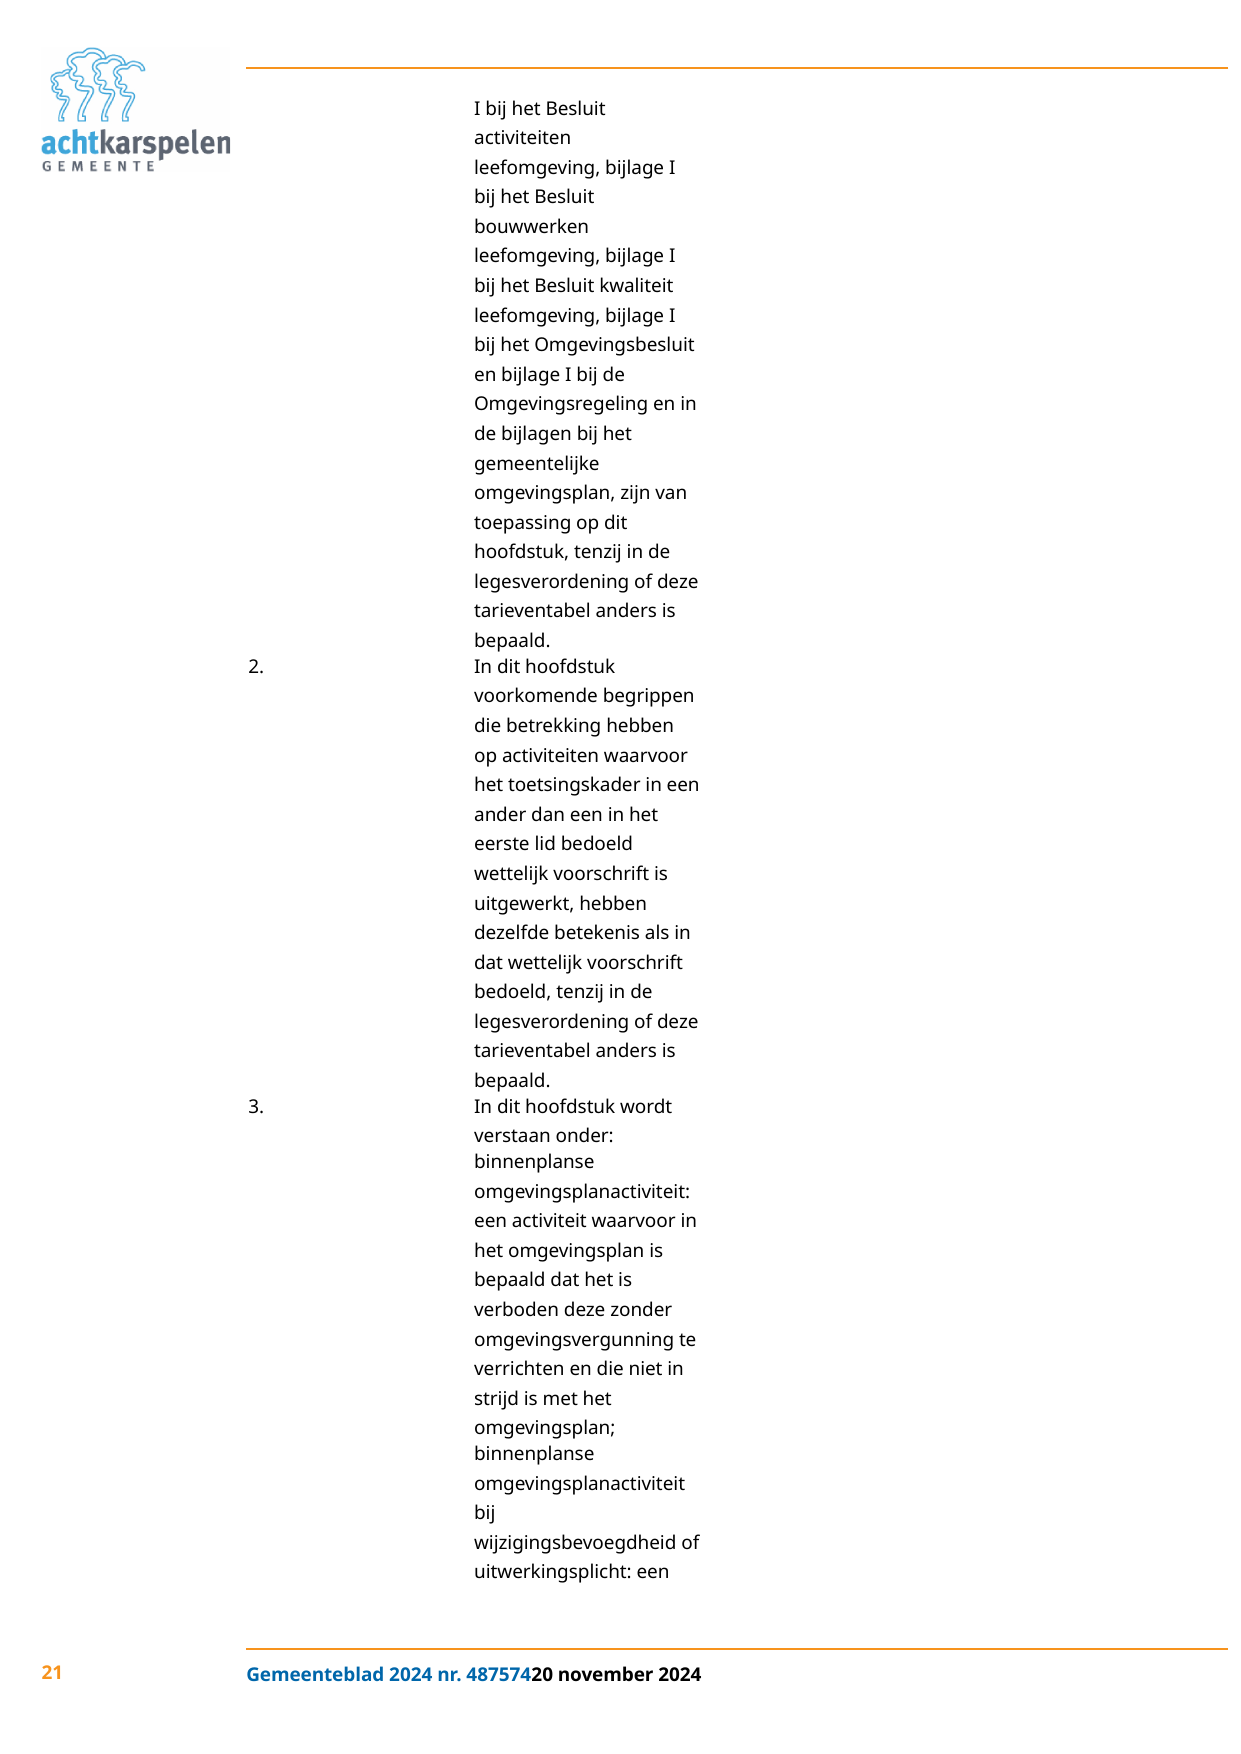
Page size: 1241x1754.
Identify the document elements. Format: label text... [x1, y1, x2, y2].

table_cell binnenplanse omgevingsplanactiviteit: een activiteit waarvoor in het omgevingsplan is bepaald dat het is verboden deze zonder omgevingsvergunning te verrichten en die niet in strijd is met het omgevingsplan; [474, 1148, 700, 1440]
table_cell [926, 653, 1152, 1093]
table_cell [926, 1093, 1152, 1148]
table_cell [700, 95, 926, 653]
table_cell In dit hoofdstuk voorkomende begrippen die betrekking hebben op activiteiten waarvoor het toetsingskader in een ander dan een in het eerste lid bedoeld wettelijk voorschrift is uitgewerkt, hebben dezelfde betekenis als in dat wettelijk voorschrift bedoeld, tenzij in de legesverordening of deze tarieventabel anders is bepaald. [474, 653, 700, 1093]
table_cell [926, 1440, 1152, 1584]
table_cell [700, 1148, 926, 1440]
table_cell [248, 1440, 474, 1584]
table_cell [248, 95, 474, 653]
table_cell 3. [248, 1093, 474, 1148]
table_cell [700, 1440, 926, 1584]
table_cell [700, 653, 926, 1093]
picture [41, 47, 231, 172]
table_cell binnenplanse omgevingsplanactiviteit bij wijzigingsbevoegdheid of uitwerkingsplicht: een [474, 1440, 700, 1584]
table_cell I bij het Besluit activiteiten leefomgeving, bijlage I bij het Besluit bouwwerken leefomgeving, bijlage I bij het Besluit kwaliteit leefomgeving, bijlage I bij het Omgevingsbesluit en bijlage I bij de Omgevingsregeling en in de bijlagen bij het gemeentelijke omgevingsplan, zijn van toepassing op dit hoofdstuk, tenzij in de legesverordening of deze tarieventabel anders is bepaald. [474, 95, 700, 653]
table_cell [926, 95, 1152, 653]
table_cell [248, 1148, 474, 1440]
table_cell 2. [248, 653, 474, 1093]
table_cell [700, 1093, 926, 1148]
table_cell In dit hoofdstuk wordt verstaan onder: [474, 1093, 700, 1148]
table_cell [926, 1148, 1152, 1440]
